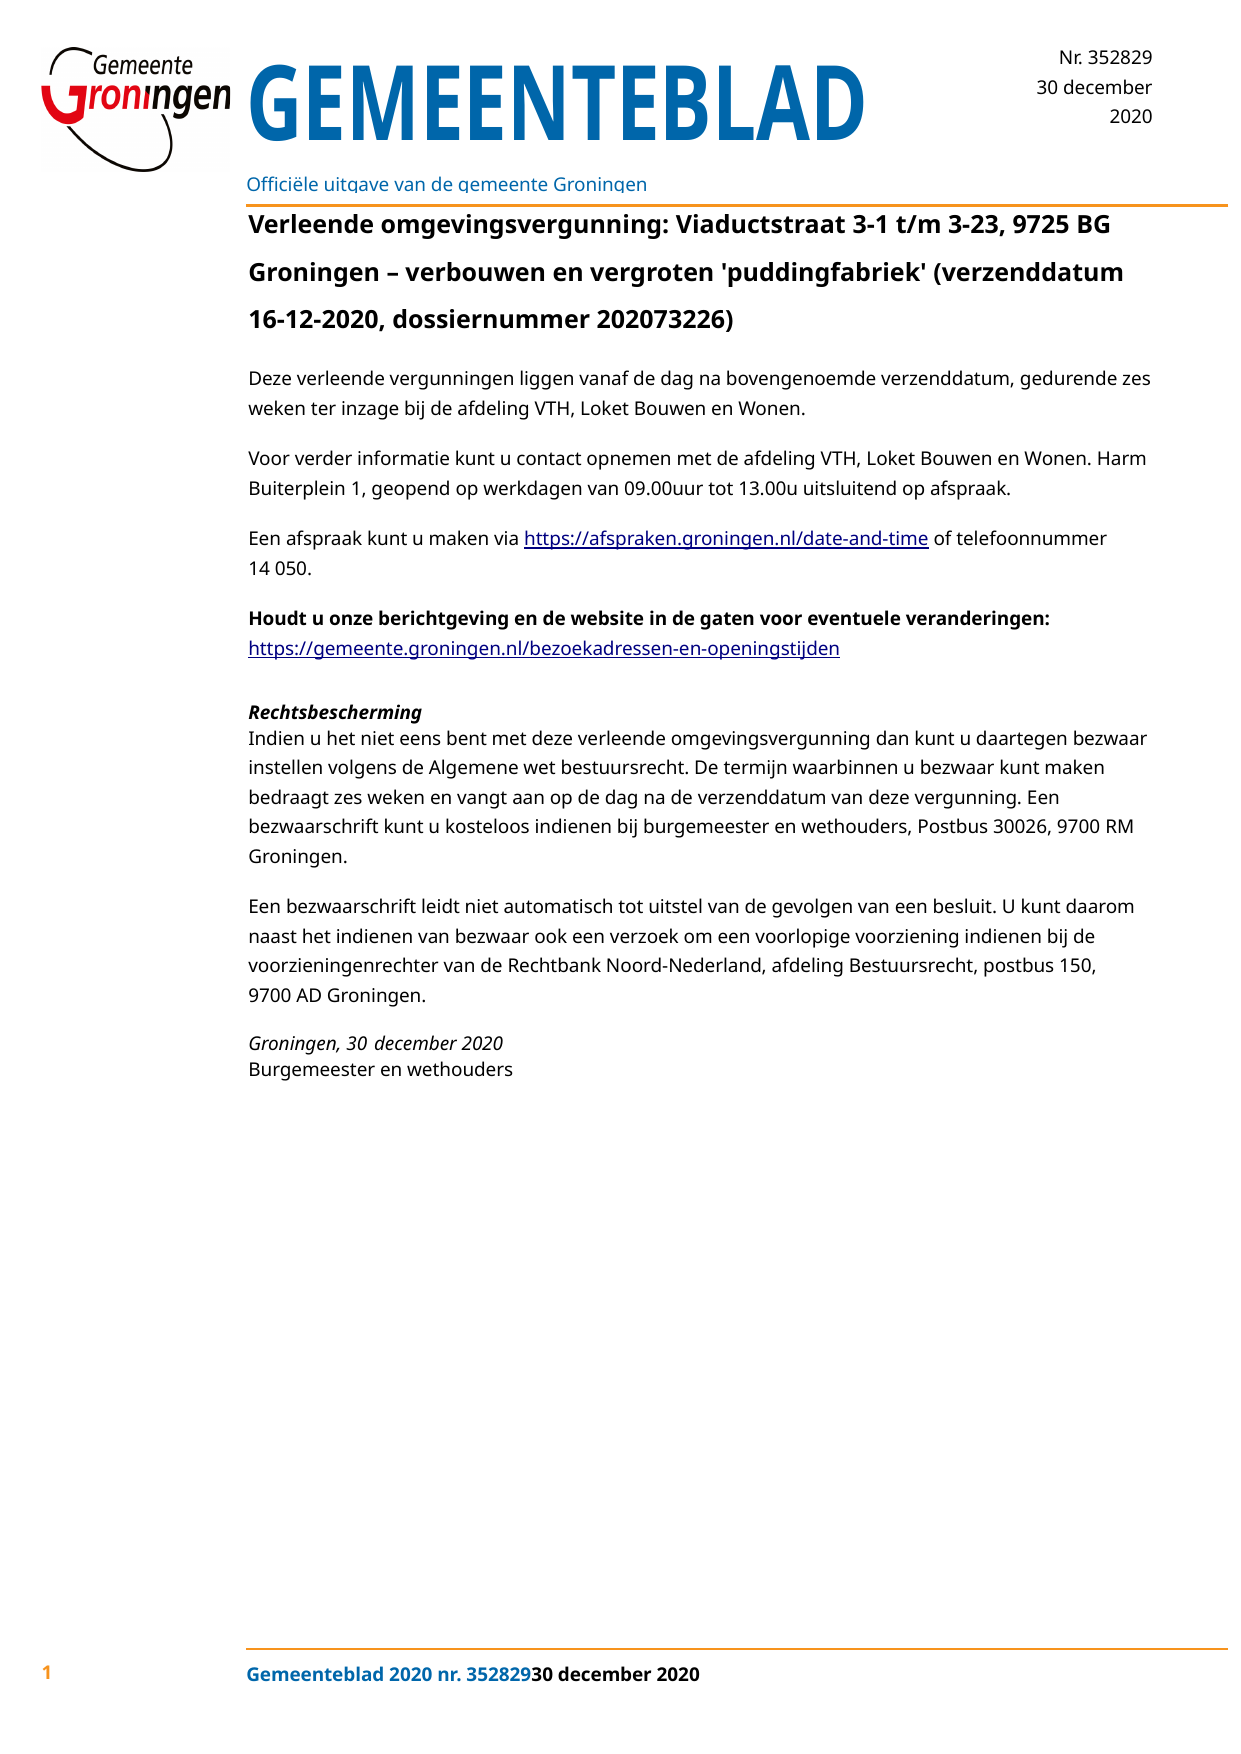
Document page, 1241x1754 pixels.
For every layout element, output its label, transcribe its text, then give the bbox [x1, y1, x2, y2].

picture [41, 47, 231, 172]
text Burgemeester en wethouders [248, 1056, 1152, 1082]
text Verleende omgevingsvergunning: Viaductstraat 3-1 t/m 3-23, 9725 BG Groningen – verbouwen en vergroten 'puddingfabriek' (verzenddatum 16-12-2020, dossiernummer 202073226) [248, 207, 1152, 336]
text Voor verder informatie kunt u contact opnemen met de afdeling VTH, Loket Bouwen en Wonen. Harm Buiterplein 1, geopend op werkdagen van 09.00uur tot 13.00u uitsluitend op afspraak. [248, 446, 1152, 501]
text Rechtsbescherming [248, 699, 1152, 725]
text Een afspraak kunt u maken via https://afspraken.groningen.nl/date-and-time of telefoonnummer 14 050. [248, 526, 1152, 581]
text Deze verleende vergunningen liggen vanaf de dag na bovengenoemde verzenddatum, gedurende zes weken ter inzage bij de afdeling VTH, Loket Bouwen en Wonen. [248, 366, 1152, 421]
text Indien u het niet eens bent met deze verleende omgevingsvergunning dan kunt u daartegen bezwaar instellen volgens de Algemene wet bestuursrecht. De termijn waarbinnen u bezwaar kunt maken bedraagt zes weken en vangt aan op de dag na de verzenddatum van deze vergunning. Een bezwaarschrift kunt u kosteloos indienen bij burgemeester en wethouders, Postbus 30026, 9700 RM Groningen. [248, 725, 1152, 869]
text Een bezwaarschrift leidt niet automatisch tot uitstel van de gevolgen van een besluit. U kunt daarom naast het indienen van bezwaar ook een verzoek om een voorlopige voorziening indienen bij de voorzieningenrechter van de Rechtbank Noord-Nederland, afdeling Bestuursrecht, postbus 150, 9700 AD Groningen. [248, 893, 1152, 1008]
text Houdt u onze berichtgeving en de website in de gaten voor eventuele veranderingen: https://gemeente.groningen.nl/bezoekadressen-en-openingstijden [248, 606, 1152, 661]
text Groningen, 30 december 2020 [248, 1030, 1152, 1056]
